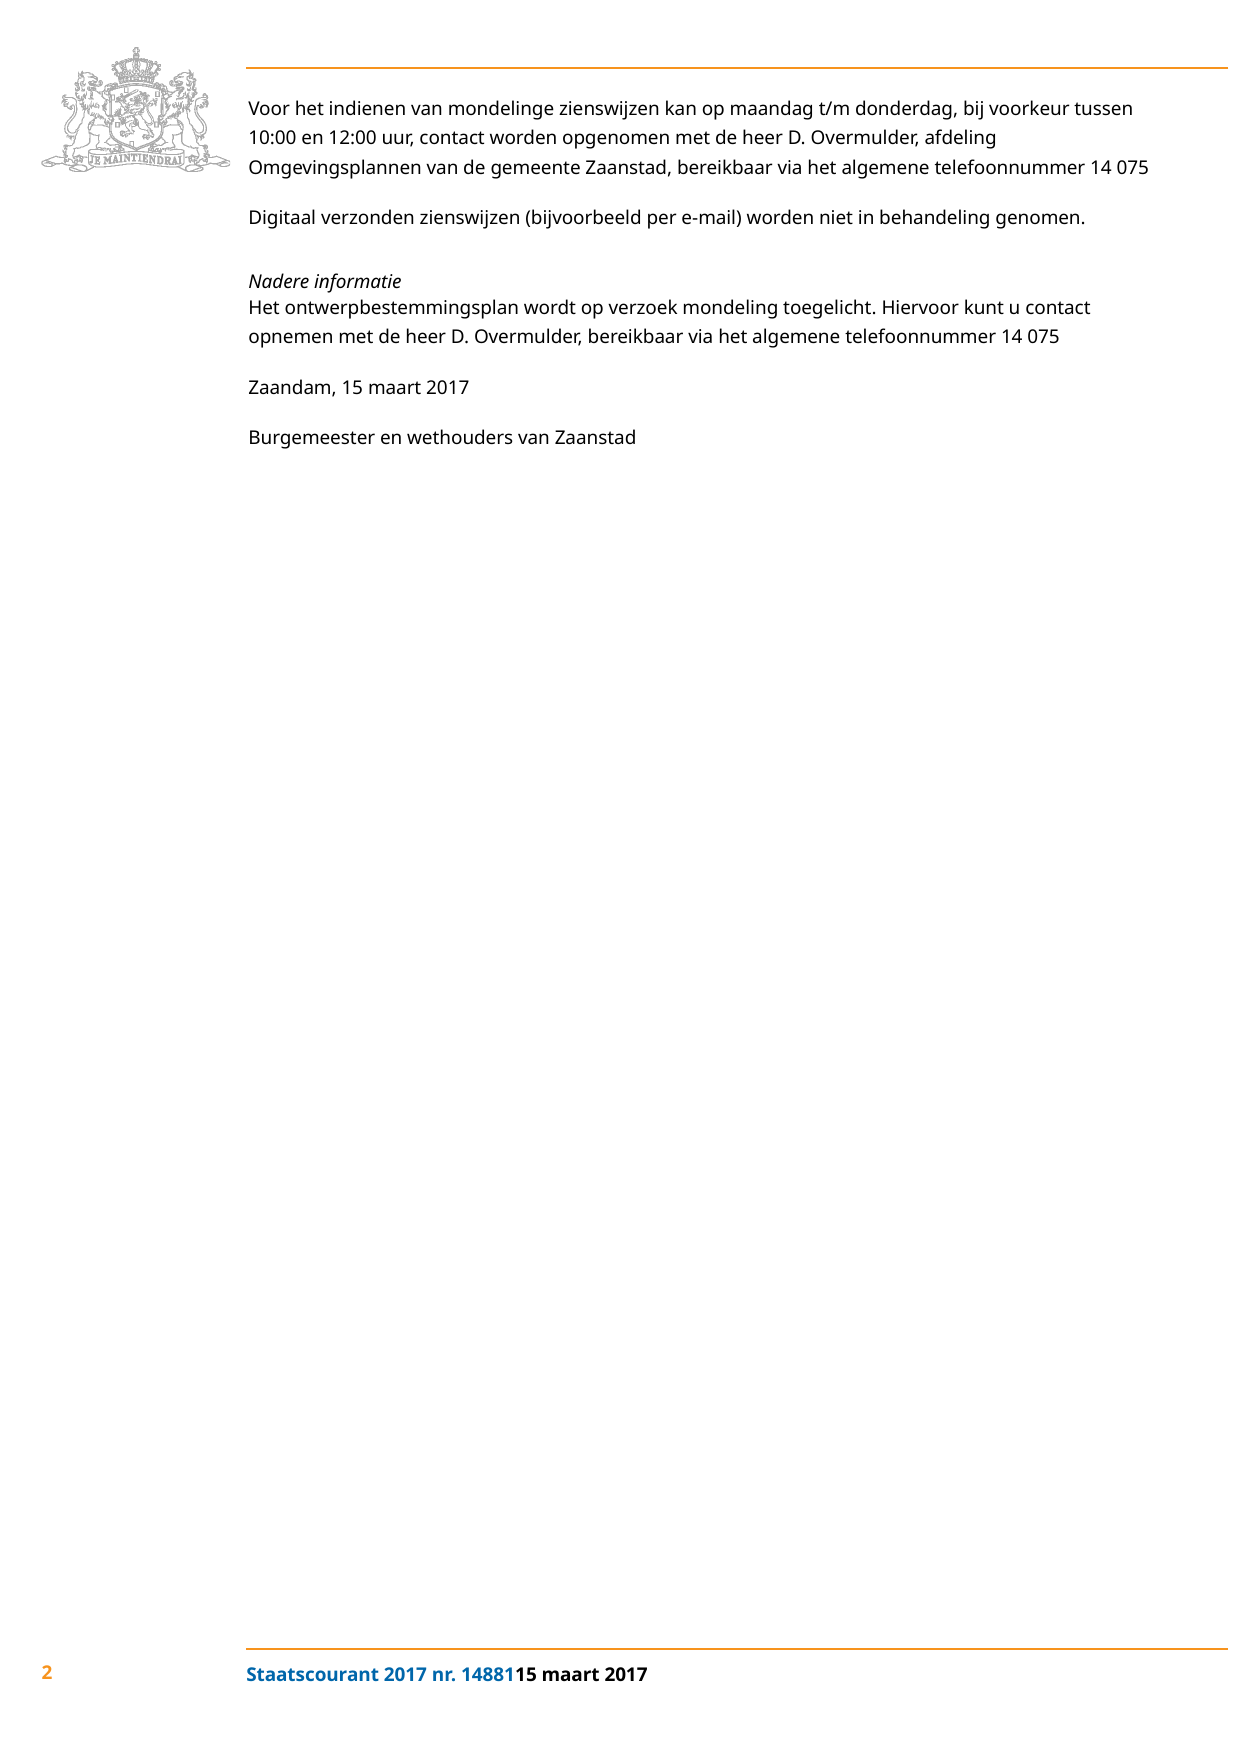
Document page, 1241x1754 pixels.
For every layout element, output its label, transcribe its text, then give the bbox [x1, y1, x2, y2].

text Het ontwerpbestemmingsplan wordt op verzoek mondeling toegelicht. Hiervoor kunt u contact opnemen met de heer D. Overmulder, bereikbaar via het algemene telefoonnummer 14 075 [248, 294, 1152, 349]
text Voor het indienen van mondelinge zienswijzen kan op maandag t/m donderdag, bij voorkeur tussen 10:00 en 12:00 uur, contact worden opgenomen met de heer D. Overmulder, afdeling Omgevingsplannen van de gemeente Zaanstad, bereikbaar via het algemene telefoonnummer 14 075 [248, 95, 1152, 180]
text Burgemeester en wethouders van Zaanstad [248, 424, 1152, 450]
text Digitaal verzonden zienswijzen (bijvoorbeeld per e-mail) worden niet in behandeling genomen. [248, 204, 1152, 230]
text Zaandam, 15 maart 2017 [248, 374, 1152, 400]
text Nadere informatie [248, 268, 1152, 294]
picture [41, 47, 231, 172]
